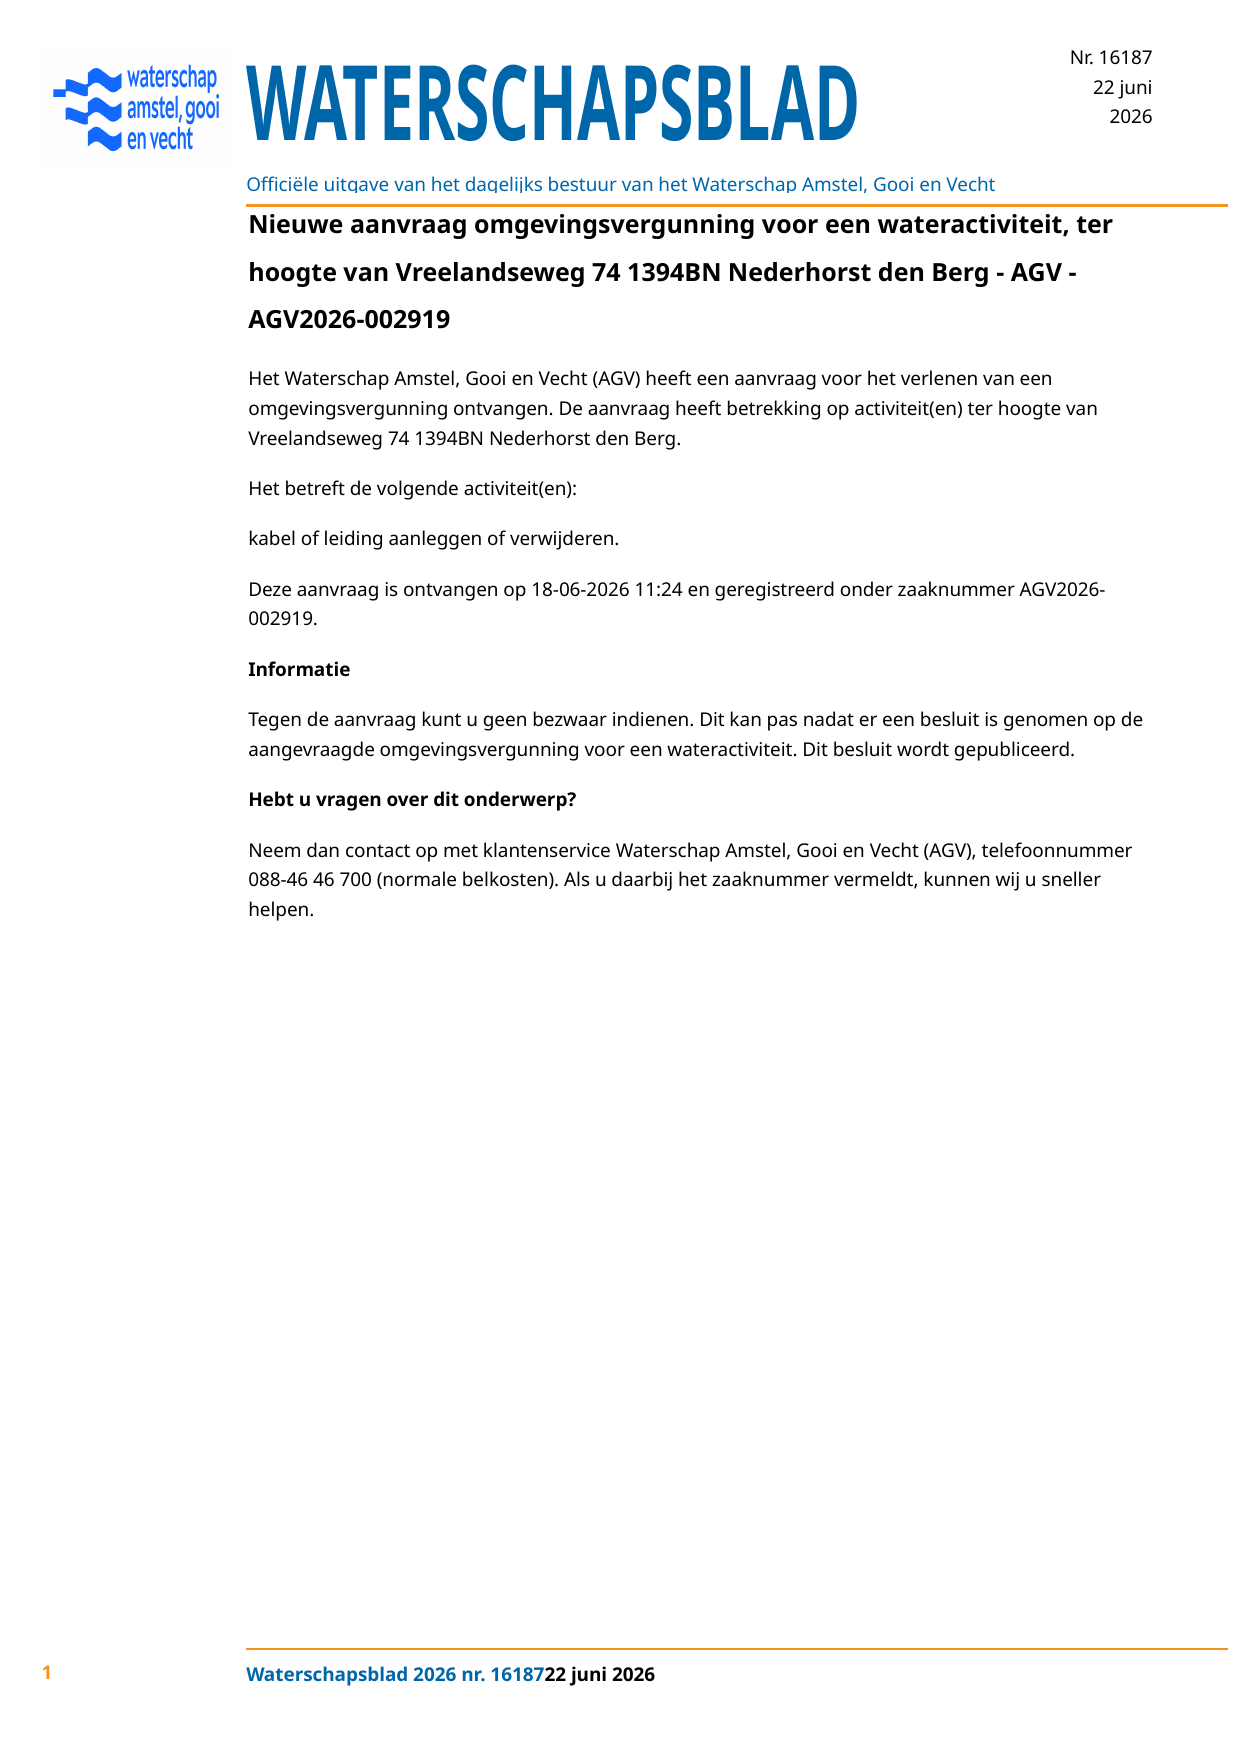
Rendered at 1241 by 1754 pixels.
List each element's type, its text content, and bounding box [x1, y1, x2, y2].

text Neem dan contact op met klantenservice Waterschap Amstel, Gooi en Vecht (AGV), telefoonnummer 088-46 46 700 (normale belkosten). Als u daarbij het zaaknummer vermeldt, kunnen wij u sneller helpen. [248, 837, 1152, 922]
text Het betreft de volgende activiteit(en): [248, 475, 1152, 501]
text Deze aanvraag is ontvangen op 18-06-2026 11:24 en geregistreerd onder zaaknummer AGV2026-002919. [248, 576, 1152, 631]
text Informatie [248, 656, 1152, 682]
text Nieuwe aanvraag omgevingsvergunning voor een wateractiviteit, ter hoogte van Vreelandseweg 74 1394BN Nederhorst den Berg - AGV - AGV2026-002919 [248, 207, 1152, 336]
picture [41, 47, 231, 172]
text Tegen de aanvraag kunt u geen bezwaar indienen. Dit kan pas nadat er een besluit is genomen op de aangevraagde omgevingsvergunning voor een wateractiviteit. Dit besluit wordt gepubliceerd. [248, 706, 1152, 762]
text Hebt u vragen over dit onderwerp? [248, 786, 1152, 812]
text kabel of leiding aanleggen of verwijderen. [248, 526, 1152, 551]
text Het Waterschap Amstel, Gooi en Vecht (AGV) heeft een aanvraag voor het verlenen van een omgevingsvergunning ontvangen. De aanvraag heeft betrekking op activiteit(en) ter hoogte van Vreelandseweg 74 1394BN Nederhorst den Berg. [248, 366, 1152, 450]
